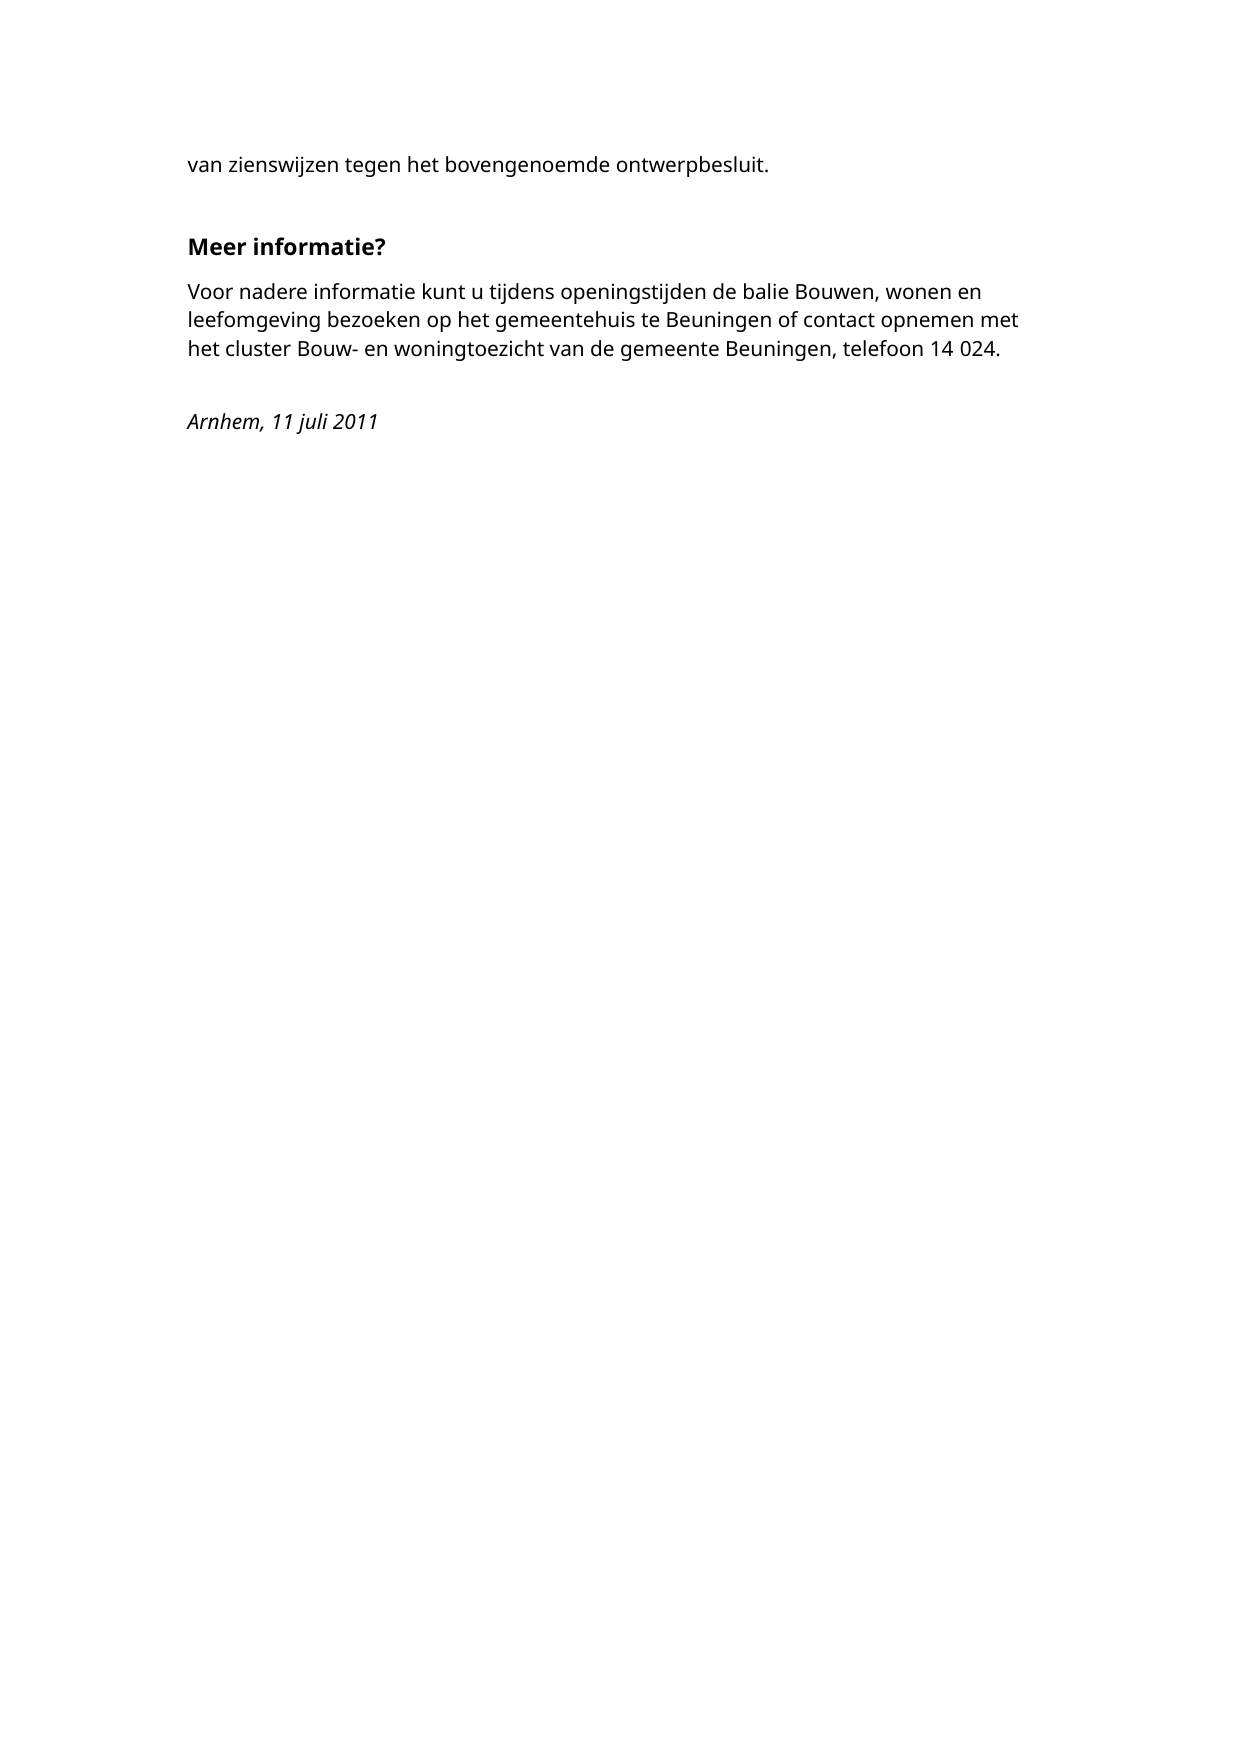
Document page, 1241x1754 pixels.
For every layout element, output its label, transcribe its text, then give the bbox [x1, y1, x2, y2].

text Voor nadere informatie kunt u tijdens openingstijden de balie Bouwen, wonen en leefomgeving bezoeken op het gemeentehuis te Beuningen of contact opnemen met het cluster Bouw- en woningtoezicht van de gemeente Beuningen, telefoon 14 024. [187, 277, 1053, 362]
text van zienswijzen tegen het bovengenoemde ontwerpbesluit. [187, 150, 1053, 178]
text Arnhem, 11 juli 2011 [187, 407, 1053, 436]
subtitle Meer informatie? [187, 231, 1053, 262]
